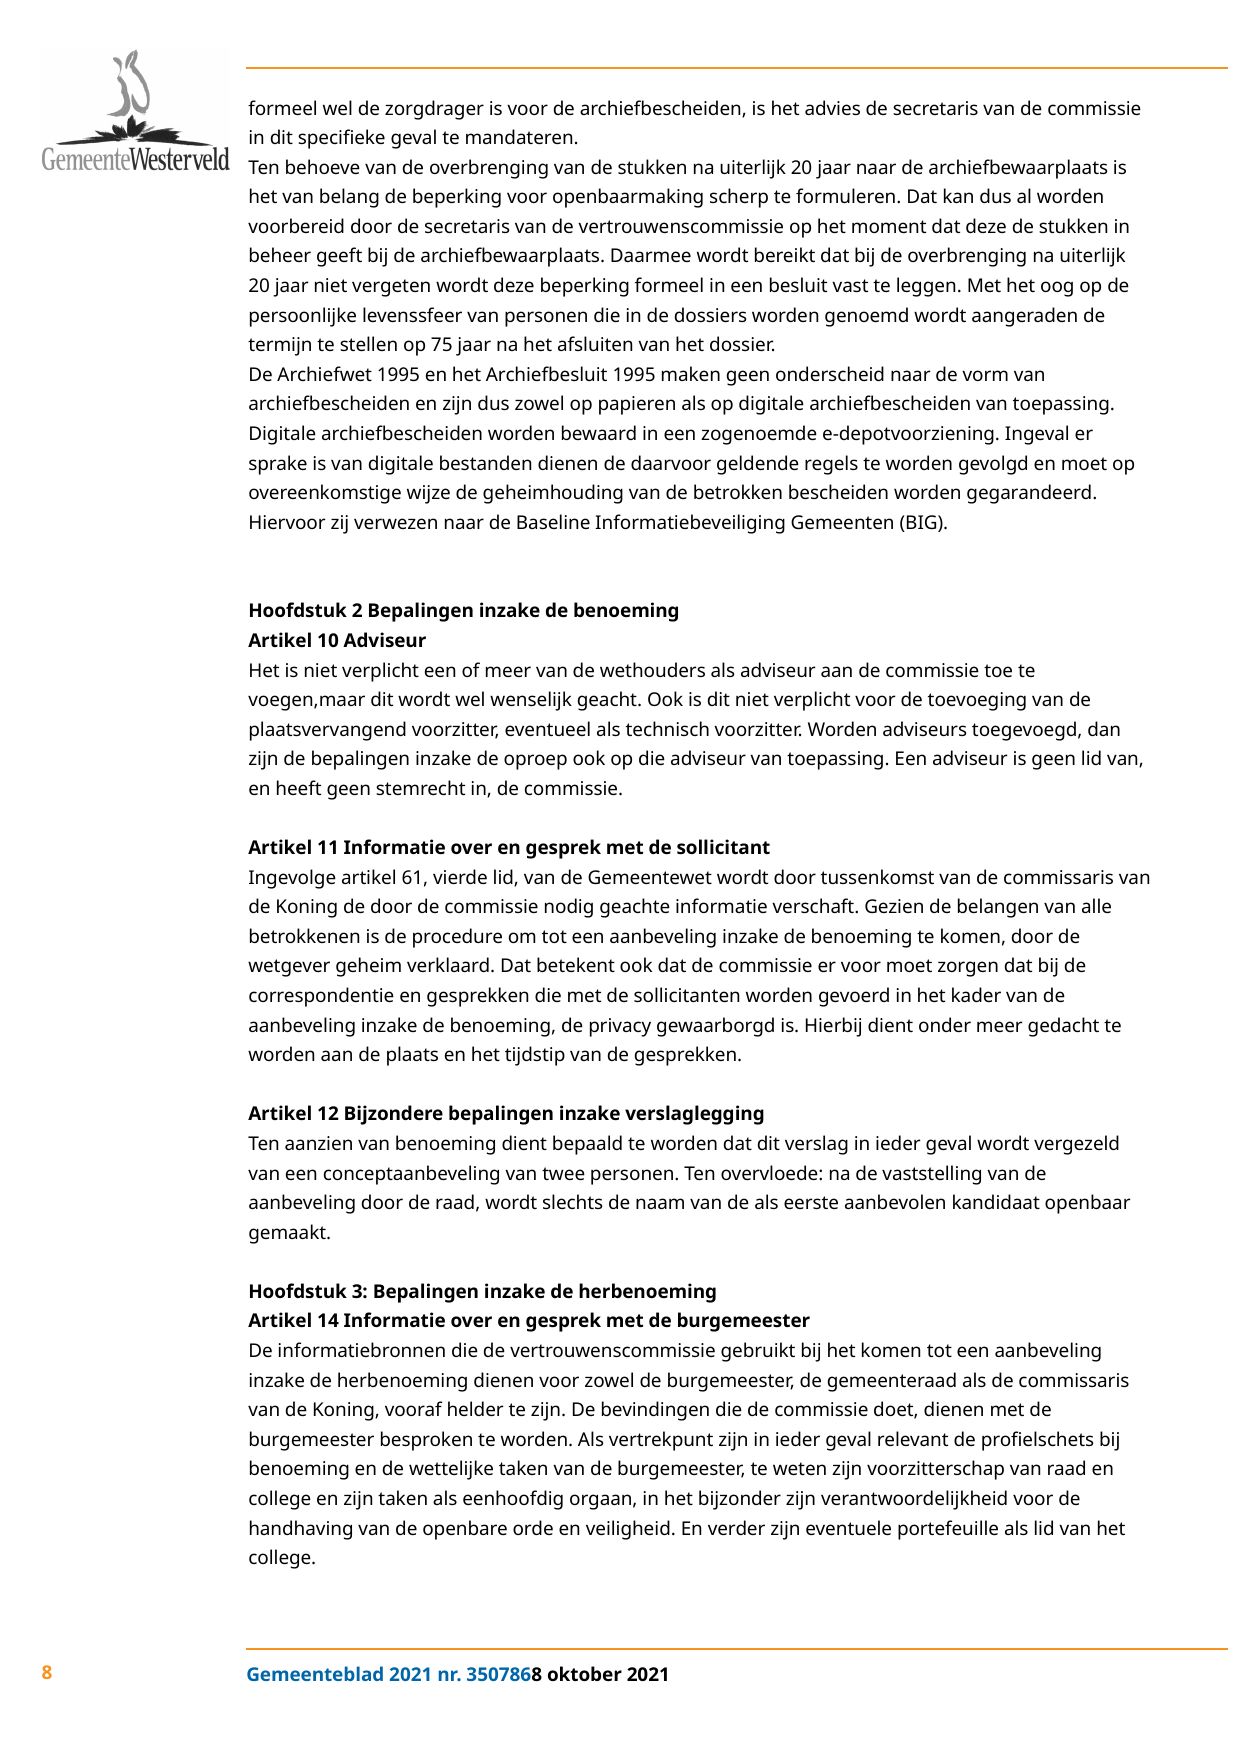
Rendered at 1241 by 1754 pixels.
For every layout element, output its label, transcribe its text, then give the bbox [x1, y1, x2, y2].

text Ten aanzien van benoeming dient bepaald te worden dat dit verslag in ieder geval wordt vergezeld van een conceptaanbeveling van twee personen. Ten overvloede: na de vaststelling van de aanbeveling door de raad, wordt slechts de naam van de als eerste aanbevolen kandidaat openbaar gemaakt. [248, 1130, 1152, 1245]
text Hoofdstuk 3: Bepalingen inzake de herbenoeming [248, 1278, 1152, 1304]
text Ingevolge artikel 61, vierde lid, van de Gemeentewet wordt door tussenkomst van de commissaris van de Koning de door de commissie nodig geachte informatie verschaft. Gezien de belangen van alle betrokkenen is de procedure om tot een aanbeveling inzake de benoeming te komen, door de wetgever geheim verklaard. Dat betekent ook dat de commissie er voor moet zorgen dat bij de correspondentie en gesprekken die met de sollicitanten worden gevoerd in het kader van de aanbeveling inzake de benoeming, de privacy gewaarborgd is. Hierbij dient onder meer gedacht te worden aan de plaats en het tijdstip van de gesprekken. [248, 864, 1152, 1067]
picture [41, 47, 231, 172]
text De Archiefwet 1995 en het Archiefbesluit 1995 maken geen onderscheid naar de vorm van archiefbescheiden en zijn dus zowel op papieren als op digitale archiefbescheiden van toepassing. Digitale archiefbescheiden worden bewaard in een zogenoemde e-depotvoorziening. Ingeval er sprake is van digitale bestanden dienen de daarvoor geldende regels te worden gevolgd en moet op overeenkomstige wijze de geheimhouding van de betrokken bescheiden worden gegarandeerd. Hiervoor zij verwezen naar de Baseline Informatiebeveiliging Gemeenten (BIG). [248, 361, 1152, 535]
text Artikel 10 Adviseur [248, 627, 1152, 653]
text Artikel 14 Informatie over en gesprek met de burgemeester [248, 1308, 1152, 1333]
text Artikel 12 Bijzondere bepalingen inzake verslaglegging [248, 1101, 1152, 1126]
text De informatiebronnen die de vertrouwenscommissie gebruikt bij het komen tot een aanbeveling inzake de herbenoeming dienen voor zowel de burgemeester, de gemeenteraad als de commissaris van de Koning, vooraf helder te zijn. De bevindingen die de commissie doet, dienen met de burgemeester besproken te worden. Als vertrekpunt zijn in ieder geval relevant de profielschets bij benoeming en de wettelijke taken van de burgemeester, te weten zijn voorzitterschap van raad en college en zijn taken als eenhoofdig orgaan, in het bijzonder zijn verantwoordelijkheid voor de handhaving van de openbare orde en veiligheid. En verder zijn eventuele portefeuille als lid van het college. [248, 1337, 1152, 1570]
text Hoofdstuk 2 Bepalingen inzake de benoeming [248, 598, 1152, 623]
text Artikel 11 Informatie over en gesprek met de sollicitant [248, 834, 1152, 860]
text Het is niet verplicht een of meer van de wethouders als adviseur aan de commissie toe te voegen,maar dit wordt wel wenselijk geacht. Ook is dit niet verplicht voor de toevoeging van de plaatsvervangend voorzitter, eventueel als technisch voorzitter. Worden adviseurs toegevoegd, dan zijn de bepalingen inzake de oproep ook op die adviseur van toepassing. Een adviseur is geen lid van, en heeft geen stemrecht in, de commissie. [248, 657, 1152, 801]
text Ten behoeve van de overbrenging van de stukken na uiterlijk 20 jaar naar de archiefbewaarplaats is het van belang de beperking voor openbaarmaking scherp te formuleren. Dat kan dus al worden voorbereid door de secretaris van de vertrouwenscommissie op het moment dat deze de stukken in beheer geeft bij de archiefbewaarplaats. Daarmee wordt bereikt dat bij de overbrenging na uiterlijk 20 jaar niet vergeten wordt deze beperking formeel in een besluit vast te leggen. Met het oog op de persoonlijke levenssfeer van personen die in de dossiers worden genoemd wordt aangeraden de termijn te stellen op 75 jaar na het afsluiten van het dossier. [248, 154, 1152, 357]
text formeel wel de zorgdrager is voor de archiefbescheiden, is het advies de secretaris van de commissie in dit specifieke geval te mandateren. [248, 95, 1152, 150]
